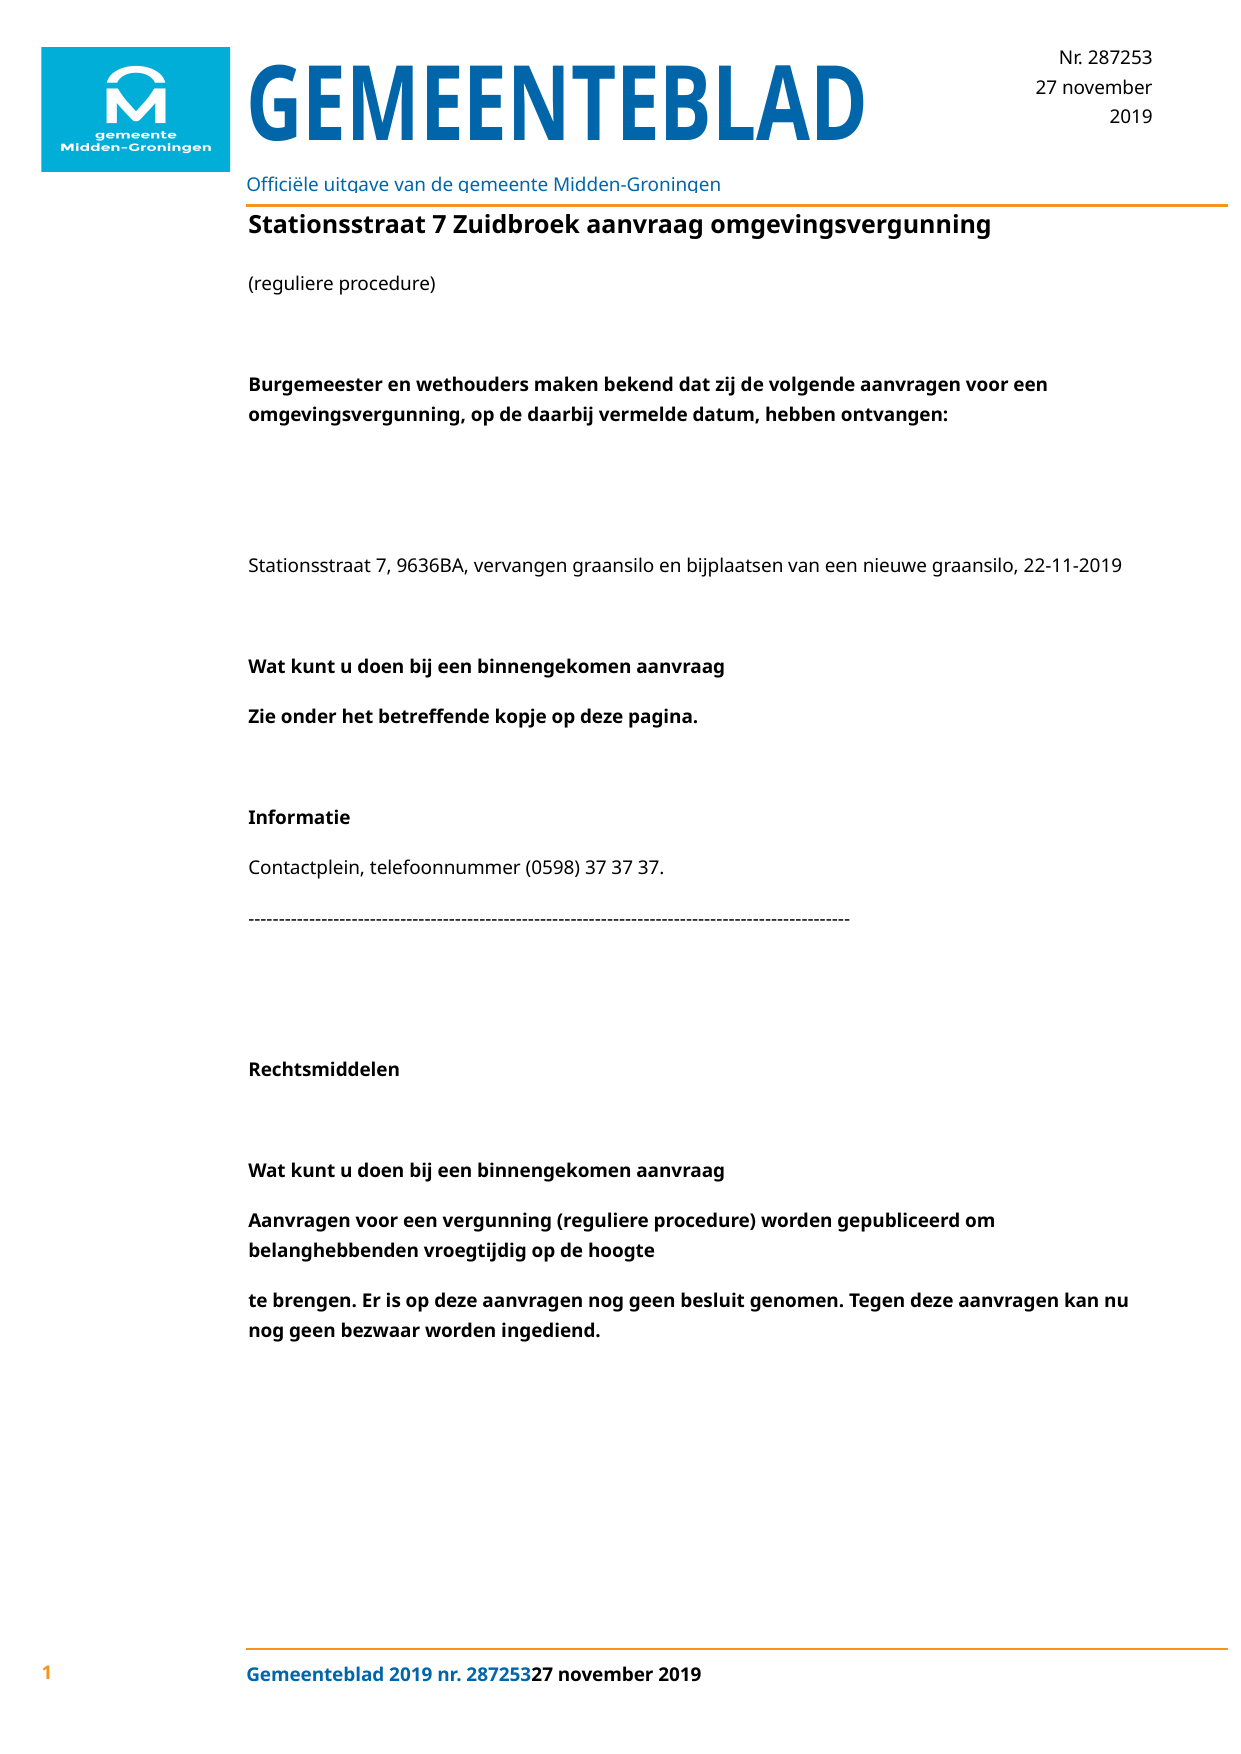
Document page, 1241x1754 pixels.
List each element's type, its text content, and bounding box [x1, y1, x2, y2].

text Aanvragen voor een vergunning (reguliere procedure) worden gepubliceerd om belanghebbenden vroegtijdig op de hoogte [248, 1207, 1152, 1263]
picture [107, 89, 165, 122]
text Informatie [248, 804, 1152, 830]
text Stationsstraat 7 Zuidbroek aanvraag omgevingsvergunning [248, 207, 1152, 241]
text te brengen. Er is op deze aanvragen nog geen besluit genomen. Tegen deze aanvragen kan nu nog geen bezwaar worden ingediend. [248, 1287, 1152, 1343]
text Wat kunt u doen bij een binnengekomen aanvraag [248, 1157, 1152, 1183]
text --------------------------------------------------------------------------------------------------- [248, 905, 1152, 931]
text Burgemeester en wethouders maken bekend dat zij de volgende aanvragen voor een omgevingsvergunning, op de daarbij vermelde datum, hebben ontvangen: [248, 371, 1152, 426]
picture [108, 66, 164, 82]
text Contactplein, telefoonnummer (0598) 37 37 37. [248, 854, 1152, 880]
text Wat kunt u doen bij een binnengekomen aanvraag [248, 653, 1152, 678]
text Stationsstraat 7, 9636BA, vervangen graansilo en bijplaatsen van een nieuwe graansilo, 22-11-2019 [248, 552, 1152, 578]
text Rechtsmiddelen [248, 1056, 1152, 1082]
text Zie onder het betreffende kopje op deze pagina. [248, 703, 1152, 729]
text (reguliere procedure) [248, 270, 1152, 296]
picture [184, 146, 190, 153]
